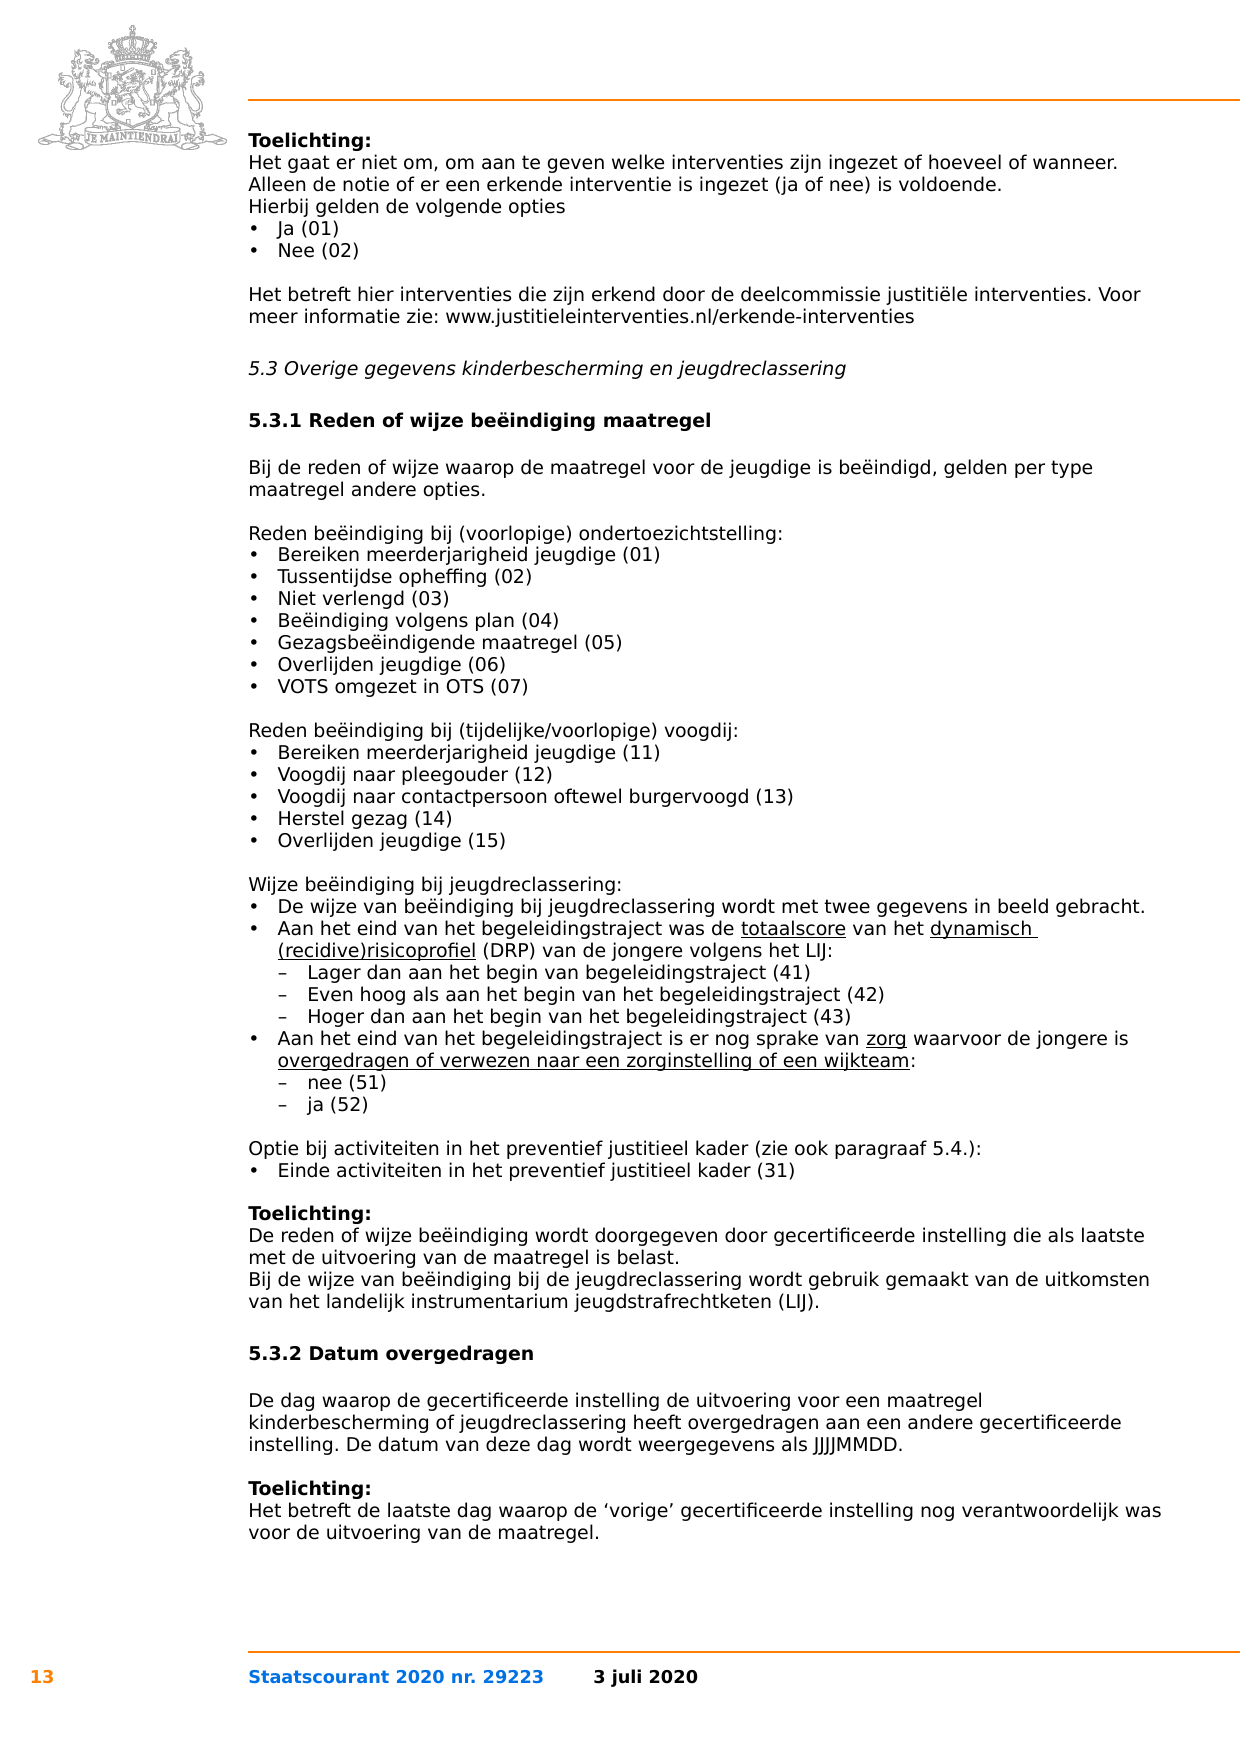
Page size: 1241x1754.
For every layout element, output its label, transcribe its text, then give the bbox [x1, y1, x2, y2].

text Toelichting: [248, 1478, 1163, 1500]
subtitle 5.3.2 Datum overgedragen [248, 1343, 1163, 1365]
text • Herstel gezag (14) [248, 808, 1163, 830]
text • Nee (02) [248, 240, 1163, 262]
text De reden of wijze beëindiging wordt doorgegeven door gecertificeerde instelling die als laatste met de uitvoering van de maatregel is belast. [248, 1225, 1163, 1269]
text • Gezagsbeëindigende maatregel (05) [248, 632, 1163, 654]
text – nee (51) [278, 1072, 1163, 1094]
text • Aan het eind van het begeleidingstraject is er nog sprake van zorg waarvoor de jongere is overgedragen of verwezen naar een zorginstelling of een wijkteam: [248, 1028, 1163, 1072]
text De dag waarop de gecertificeerde instelling de uitvoering voor een maatregel kinderbescherming of jeugdreclassering heeft overgedragen aan een andere gecertificeerde instelling. De datum van deze dag wordt weergegevens als JJJJMMDD. [248, 1390, 1163, 1456]
picture [38, 25, 227, 150]
text Bij de reden of wijze waarop de maatregel voor de jeugdige is beëindigd, gelden per type maatregel andere opties. [248, 457, 1163, 501]
text Wijze beëindiging bij jeugdreclassering: [248, 874, 1163, 896]
text Toelichting: [248, 130, 1163, 152]
text • Ja (01) [248, 218, 1163, 240]
text • Overlijden jeugdige (06) [248, 654, 1163, 676]
text Toelichting: [248, 1203, 1163, 1225]
text • Voogdij naar contactpersoon oftewel burgervoogd (13) [248, 786, 1163, 808]
text • Aan het eind van het begeleidingstraject was de totaalscore van het dynamisch (recidive)risicoprofiel (DRP) van de jongere volgens het LIJ: [248, 918, 1163, 962]
text Bij de wijze van beëindiging bij de jeugdreclassering wordt gebruik gemaakt van de uitkomsten van het landelijk instrumentarium jeugdstrafrechtketen (LIJ). [248, 1269, 1163, 1313]
text • Niet verlengd (03) [248, 588, 1163, 610]
text Het betreft de laatste dag waarop de ‘vorige’ gecertificeerde instelling nog verantwoordelijk was voor de uitvoering van de maatregel. [248, 1500, 1163, 1544]
text – Lager dan aan het begin van begeleidingstraject (41) [278, 962, 1163, 984]
text • De wijze van beëindiging bij jeugdreclassering wordt met twee gegevens in beeld gebracht. [248, 896, 1163, 918]
text Optie bij activiteiten in het preventief justitieel kader (zie ook paragraaf 5.4.): [248, 1137, 1163, 1159]
text – Hoger dan aan het begin van het begeleidingstraject (43) [278, 1006, 1163, 1028]
text Hierbij gelden de volgende opties [248, 196, 1163, 218]
text – ja (52) [278, 1094, 1163, 1116]
text • Overlijden jeugdige (15) [248, 830, 1163, 852]
text • Bereiken meerderjarigheid jeugdige (01) [248, 544, 1163, 566]
text • Voogdij naar pleegouder (12) [248, 764, 1163, 786]
text • Tussentijdse opheffing (02) [248, 566, 1163, 588]
text Het betreft hier interventies die zijn erkend door de deelcommissie justitiële interventies. Voor meer informatie zie: www.justitieleinterventies.nl/erkende-interventies [248, 284, 1163, 328]
text Het gaat er niet om, om aan te geven welke interventies zijn ingezet of hoeveel of wanneer. Alleen de notie of er een erkende interventie is ingezet (ja of nee) is voldoende. [248, 152, 1163, 196]
text Reden beëindiging bij (voorlopige) ondertoezichtstelling: [248, 522, 1163, 544]
text • Bereiken meerderjarigheid jeugdige (11) [248, 742, 1163, 764]
text • Beëindiging volgens plan (04) [248, 610, 1163, 632]
subtitle 5.3.1 Reden of wijze beëindiging maatregel [248, 409, 1163, 432]
text • Einde activiteiten in het preventief justitieel kader (31) [248, 1159, 1163, 1181]
text Reden beëindiging bij (tijdelijke/voorlopige) voogdij: [248, 720, 1163, 742]
text • VOTS omgezet in OTS (07) [248, 676, 1163, 698]
subtitle 5.3 Overige gegevens kinderbescherming en jeugdreclassering [248, 358, 1163, 379]
text – Even hoog als aan het begin van het begeleidingstraject (42) [278, 984, 1163, 1006]
